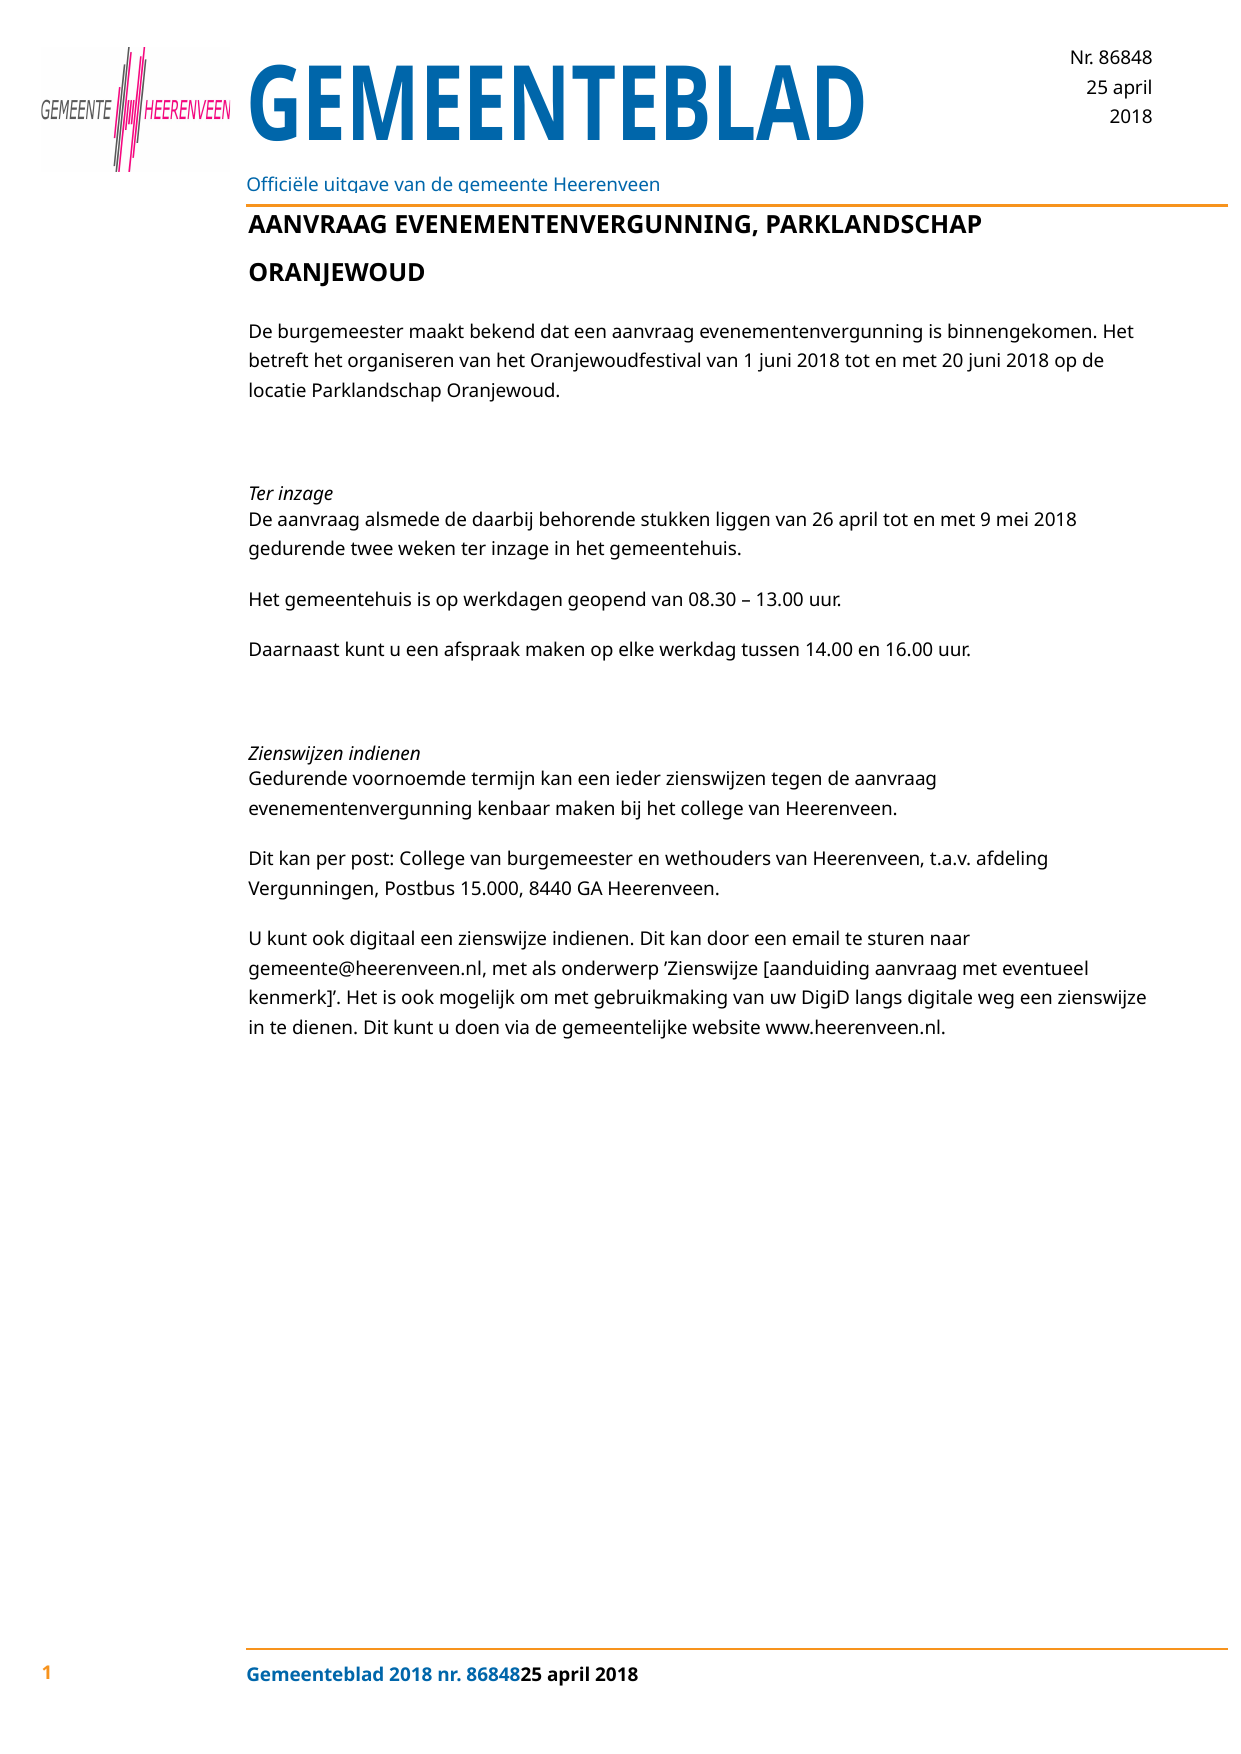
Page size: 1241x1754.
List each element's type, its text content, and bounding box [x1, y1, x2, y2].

picture [41, 47, 231, 172]
text Zienswijzen indienen [248, 740, 1152, 765]
text Ter inzage [248, 480, 1152, 506]
text Het gemeentehuis is op werkdagen geopend van 08.30 – 13.00 uur. [248, 586, 1152, 612]
text De burgemeester maakt bekend dat een aanvraag evenementenvergunning is binnengekomen. Het betreft het organiseren van het Oranjewoudfestival van 1 juni 2018 tot en met 20 juni 2018 op de locatie Parklandschap Oranjewoud. [248, 318, 1152, 403]
text Dit kan per post: College van burgemeester en wethouders van Heerenveen, t.a.v. afdeling Vergunningen, Postbus 15.000, 8440 GA Heerenveen. [248, 845, 1152, 901]
text AANVRAAG EVENEMENTENVERGUNNING, PARKLANDSCHAP ORANJEWOUD [248, 207, 1152, 288]
text U kunt ook digitaal een zienswijze indienen. Dit kan door een email te sturen naar gemeente@heerenveen.nl, met als onderwerp ’Zienswijze [aanduiding aanvraag met eventueel kenmerk]’. Het is ook mogelijk om met gebruikmaking van uw DigiD langs digitale weg een zienswijze in te dienen. Dit kunt u doen via de gemeentelijke website www.heerenveen.nl. [248, 925, 1152, 1040]
text De aanvraag alsmede de daarbij behorende stukken liggen van 26 april tot en met 9 mei 2018 gedurende twee weken ter inzage in het gemeentehuis. [248, 506, 1152, 561]
text Gedurende voornoemde termijn kan een ieder zienswijzen tegen de aanvraag evenementenvergunning kenbaar maken bij het college van Heerenveen. [248, 765, 1152, 821]
text Daarnaast kunt u een afspraak maken op elke werkdag tussen 14.00 en 16.00 uur. [248, 636, 1152, 662]
